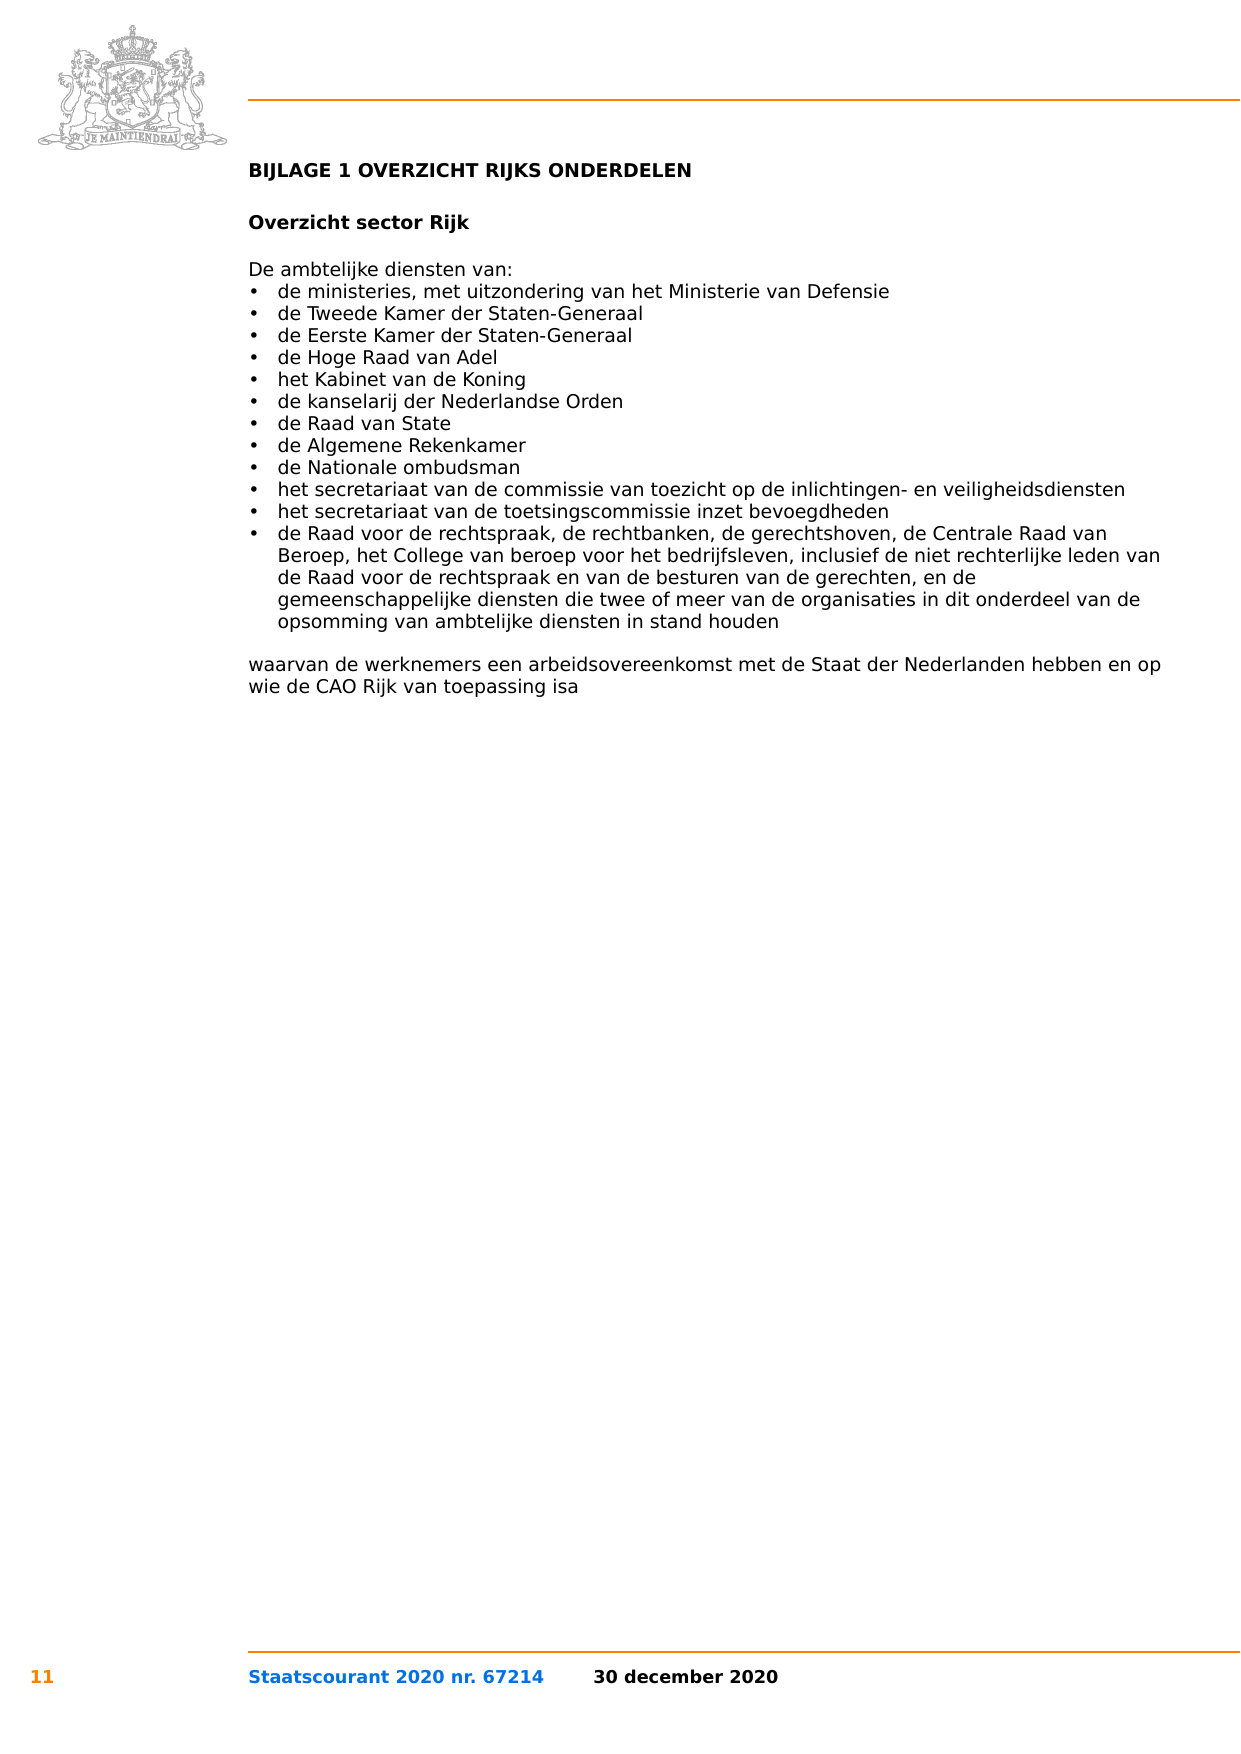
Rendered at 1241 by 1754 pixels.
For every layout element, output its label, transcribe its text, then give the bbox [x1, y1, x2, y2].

subtitle BIJLAGE 1 OVERZICHT RIJKS ONDERDELEN [248, 160, 1163, 182]
text • de Nationale ombudsman [248, 457, 1163, 479]
text • de ministeries, met uitzondering van het Ministerie van Defensie [248, 281, 1163, 303]
text • de Raad voor de rechtspraak, de rechtbanken, de gerechtshoven, de Centrale Raad van Beroep, het College van beroep voor het bedrijfsleven, inclusief de niet rechterlijke leden van de Raad voor de rechtspraak en van de besturen van de gerechten, en de gemeenschappelijke diensten die twee of meer van de organisaties in dit onderdeel van de opsomming van ambtelijke diensten in stand houden [248, 523, 1163, 632]
text • het secretariaat van de toetsingscommissie inzet bevoegdheden [248, 501, 1163, 523]
text waarvan de werknemers een arbeidsovereenkomst met de Staat der Nederlanden hebben en op wie de CAO Rijk van toepassing isa [248, 654, 1163, 698]
text • de Raad van State [248, 413, 1163, 435]
text • de kanselarij der Nederlandse Orden [248, 391, 1163, 413]
text • het secretariaat van de commissie van toezicht op de inlichtingen- en veiligheidsdiensten [248, 479, 1163, 501]
text De ambtelijke diensten van: [248, 259, 1163, 281]
picture [38, 25, 227, 150]
text • de Eerste Kamer der Staten-Generaal [248, 325, 1163, 347]
text • het Kabinet van de Koning [248, 369, 1163, 391]
subtitle Overzicht sector Rijk [248, 212, 1163, 234]
text • de Hoge Raad van Adel [248, 347, 1163, 369]
text • de Algemene Rekenkamer [248, 435, 1163, 457]
text • de Tweede Kamer der Staten-Generaal [248, 303, 1163, 325]
